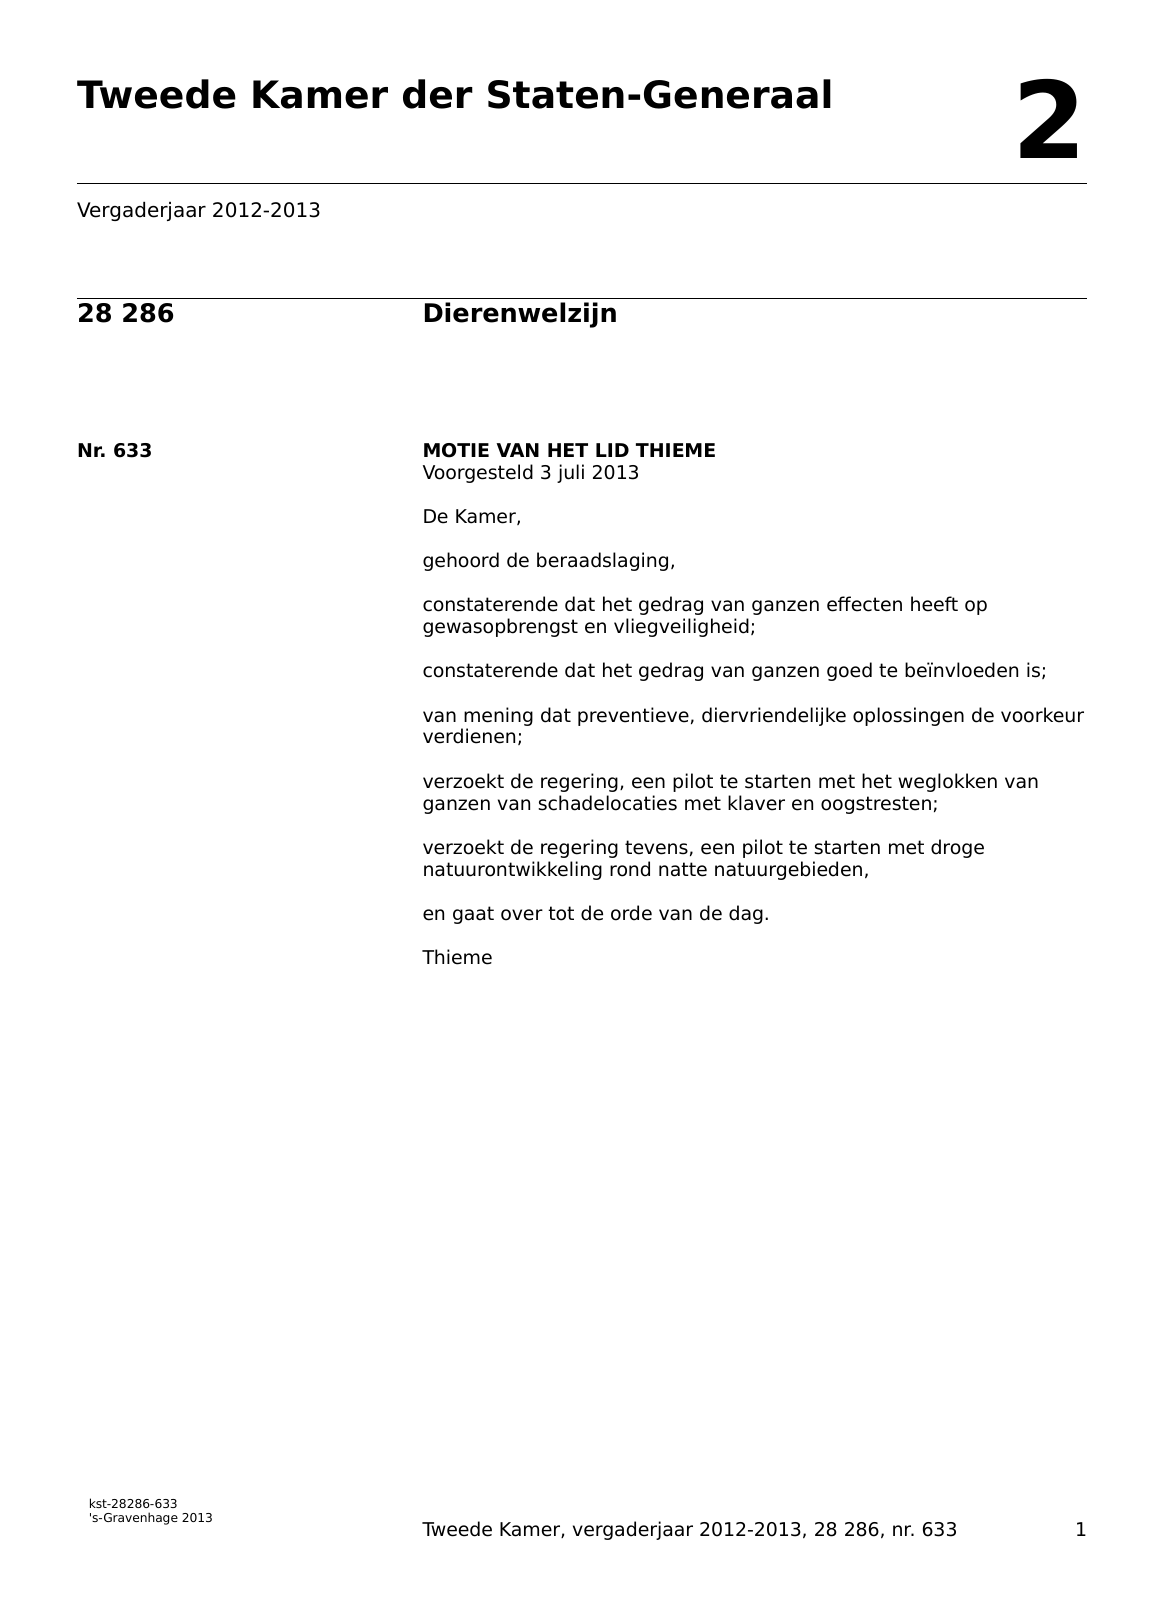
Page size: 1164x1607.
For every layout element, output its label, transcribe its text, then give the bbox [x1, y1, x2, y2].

subtitle Nr. 633 MOTIE VAN HET LID THIEME [77, 440, 1087, 462]
table_header 2 [886, 59, 1087, 183]
text Thieme [422, 947, 1087, 969]
text verzoekt de regering, een pilot te starten met het weglokken van ganzen van schadelocaties met klaver en oogstresten; [422, 771, 1087, 814]
table_header Tweede Kamer der Staten-Generaal [77, 59, 886, 183]
text en gaat over tot de orde van de dag. [422, 903, 1087, 925]
text constaterende dat het gedrag van ganzen goed te beïnvloeden is; [422, 660, 1087, 682]
text constaterende dat het gedrag van ganzen effecten heeft op gewasopbrengst en vliegveiligheid; [422, 594, 1087, 638]
text verzoekt de regering tevens, een pilot te starten met droge natuurontwikkeling rond natte natuurgebieden, [422, 837, 1087, 881]
text van mening dat preventieve, diervriendelijke oplossingen de voorkeur verdienen; [422, 704, 1087, 748]
text De Kamer, [422, 506, 1087, 528]
text kst-28286-633 [88, 1497, 323, 1511]
text 's-Gravenhage 2013 [88, 1511, 323, 1525]
text gehoord de beraadslaging, [422, 550, 1087, 572]
table_cell Vergaderjaar 2012-2013 [77, 184, 1087, 298]
text Voorgesteld 3 juli 2013 [422, 462, 1087, 484]
subtitle 28 286 Dierenwelzijn [77, 299, 1087, 329]
